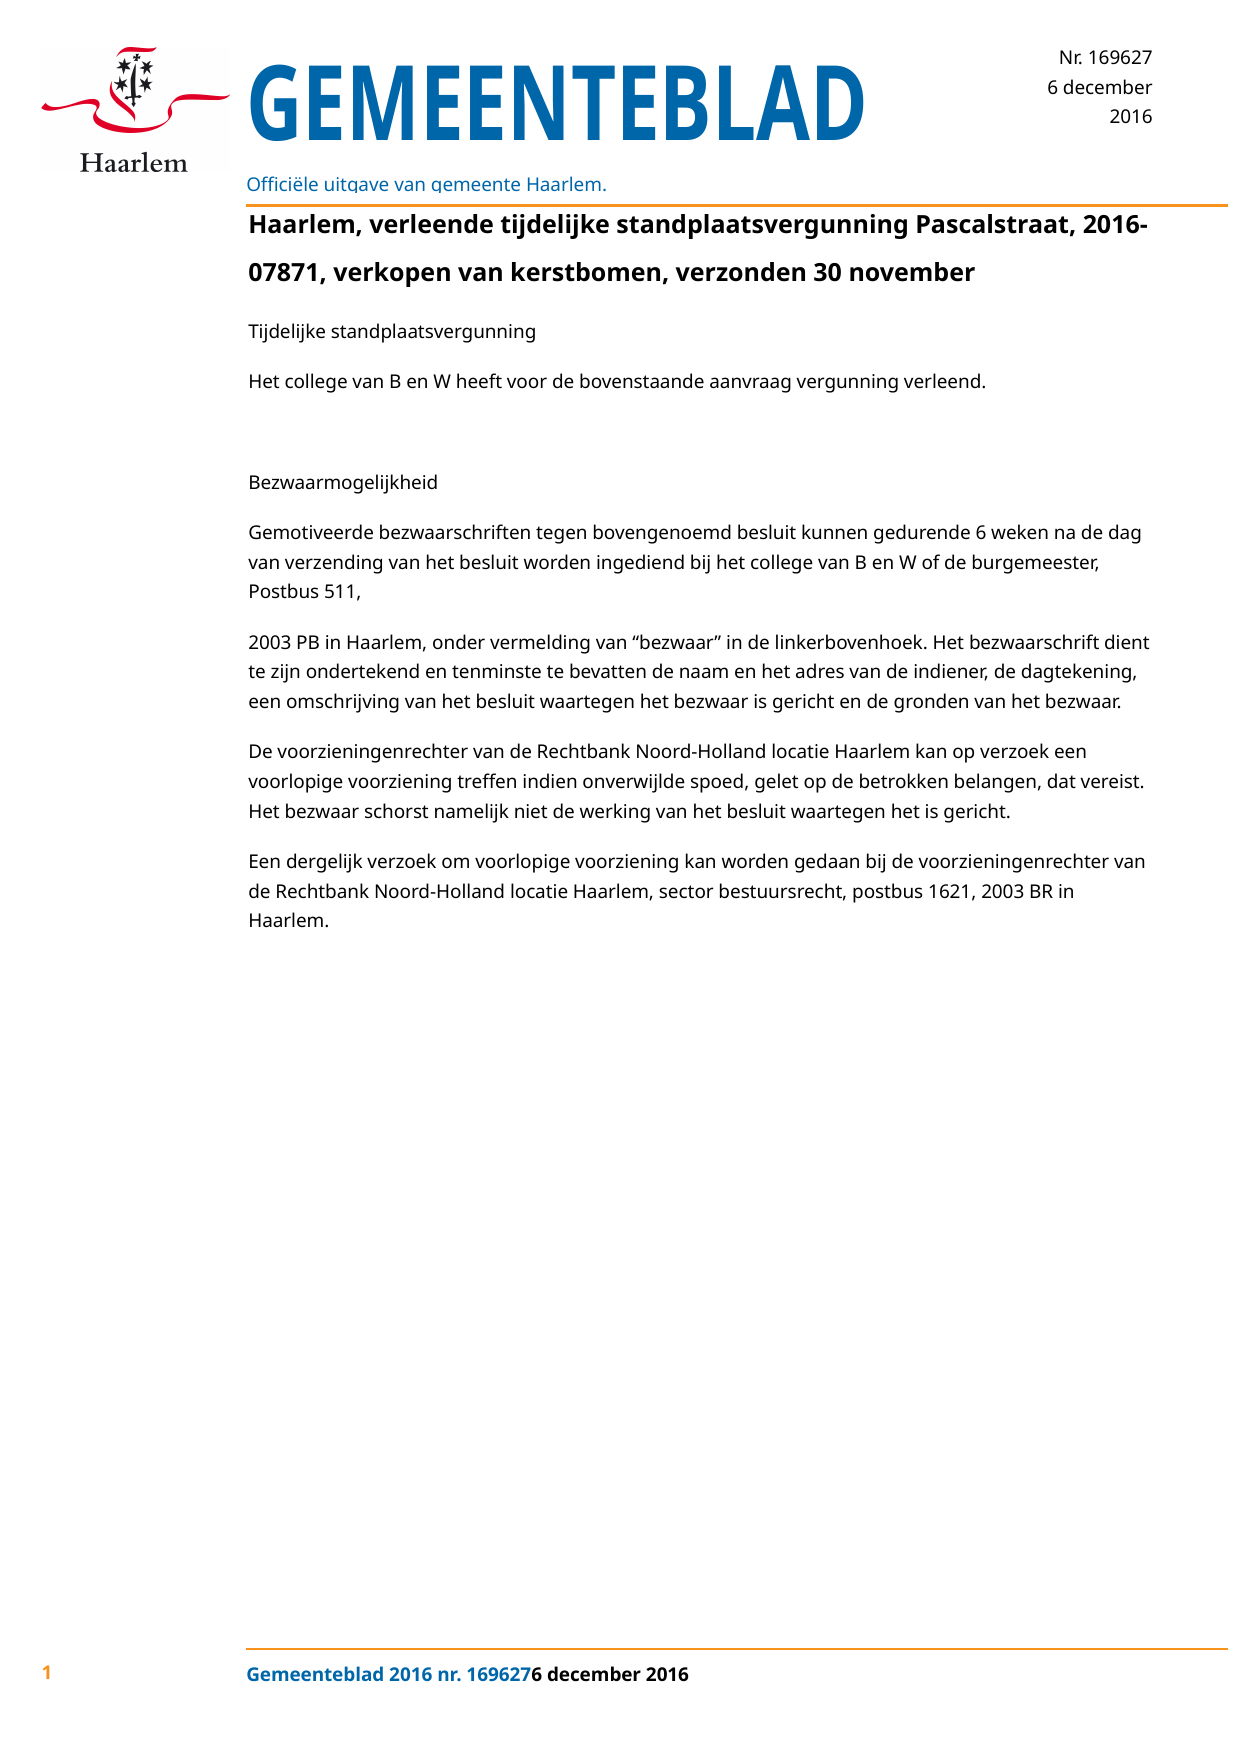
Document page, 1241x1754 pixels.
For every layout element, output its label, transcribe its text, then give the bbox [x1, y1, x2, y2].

text Tijdelijke standplaatsvergunning [248, 318, 1152, 344]
picture [41, 47, 231, 172]
text De voorzieningenrechter van de Rechtbank Noord-Holland locatie Haarlem kan op verzoek een voorlopige voorziening treffen indien onverwijlde spoed, gelet op de betrokken belangen, dat vereist. Het bezwaar schorst namelijk niet de werking van het besluit waartegen het is gericht. [248, 739, 1152, 824]
text Een dergelijk verzoek om voorlopige voorziening kan worden gedaan bij de voorzieningenrechter van de Rechtbank Noord-Holland locatie Haarlem, sector bestuursrecht, postbus 1621, 2003 BR in Haarlem. [248, 848, 1152, 933]
text Haarlem, verleende tijdelijke standplaatsvergunning Pascalstraat, 2016-07871, verkopen van kerstbomen, verzonden 30 november [248, 207, 1152, 288]
text Het college van B en W heeft voor de bovenstaande aanvraag vergunning verleend. [248, 368, 1152, 394]
text Bezwaarmogelijkheid [248, 469, 1152, 495]
text 2003 PB in Haarlem, onder vermelding van “bezwaar” in de linkerbovenhoek. Het bezwaarschrift dient te zijn ondertekend en tenminste te bevatten de naam en het adres van de indiener, de dagtekening, een omschrijving van het besluit waartegen het bezwaar is gericht en de gronden van het bezwaar. [248, 629, 1152, 714]
text Gemotiveerde bezwaarschriften tegen bovengenoemd besluit kunnen gedurende 6 weken na de dag van verzending van het besluit worden ingediend bij het college van B en W of de burgemeester, Postbus 511, [248, 519, 1152, 604]
